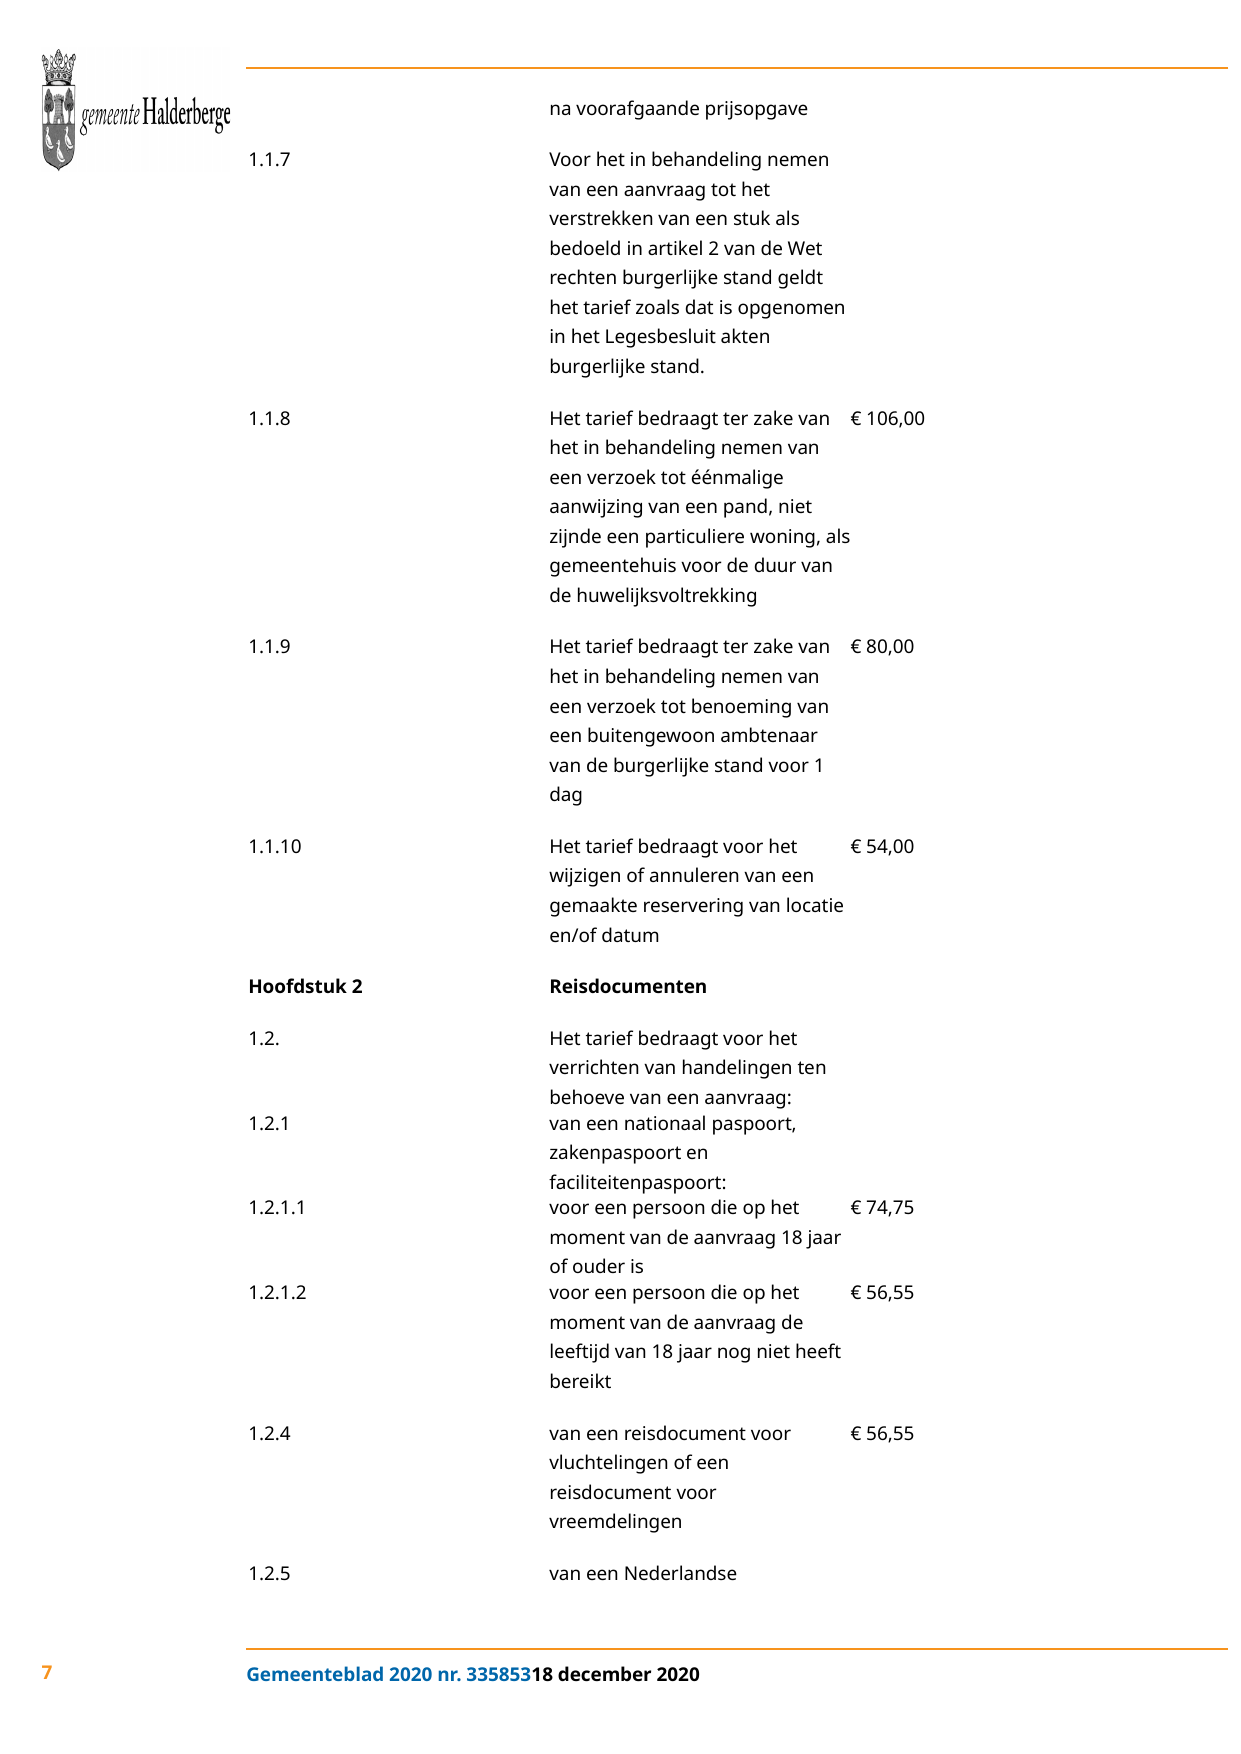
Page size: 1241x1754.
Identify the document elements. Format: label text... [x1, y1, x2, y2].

table_cell Reisdocumenten [549, 973, 850, 999]
table_cell 1.1.9 [248, 634, 549, 807]
table_cell [549, 999, 850, 1025]
table_cell 1.2.1 [248, 1110, 549, 1194]
table_cell [850, 948, 1152, 973]
table_cell [248, 999, 549, 1025]
table_cell [248, 608, 549, 634]
table_cell [549, 379, 850, 405]
table_cell 1.2.4 [248, 1420, 549, 1534]
table_cell Het tarief bedraagt voor het verrichten van handelingen ten behoeve van een aanvraag: [549, 1025, 850, 1110]
table_cell 1.1.7 [248, 146, 549, 379]
table_cell [248, 95, 549, 121]
table_cell 1.1.10 [248, 833, 549, 948]
table_cell [850, 95, 1152, 121]
table_cell [850, 999, 1152, 1025]
table_cell [248, 1534, 549, 1560]
table_cell voor een persoon die op het moment van de aanvraag de leeftijd van 18 jaar nog niet heeft bereikt [549, 1280, 850, 1394]
table_cell [549, 948, 850, 973]
table_cell [850, 808, 1152, 833]
table_cell [248, 379, 549, 405]
table_cell [850, 1534, 1152, 1560]
table_cell [549, 808, 850, 833]
table_cell [549, 121, 850, 146]
table_cell [850, 1025, 1152, 1110]
table_cell Het tarief bedraagt ter zake van het in behandeling nemen van een verzoek tot éénmalige aanwijzing van een pand, niet zijnde een particuliere woning, als gemeentehuis voor de duur van de huwelijksvoltrekking [549, 405, 850, 608]
table_cell [248, 948, 549, 973]
table_cell na voorafgaande prijsopgave [549, 95, 850, 121]
table_cell van een Nederlandse [549, 1560, 850, 1586]
table_cell Hoofdstuk 2 [248, 973, 549, 999]
table_cell 1.2.1.2 [248, 1280, 549, 1394]
table_cell Voor het in behandeling nemen van een aanvraag tot het verstrekken van een stuk als bedoeld in artikel 2 van de Wet rechten burgerlijke stand geldt het tarief zoals dat is opgenomen in het Legesbesluit akten burgerlijke stand. [549, 146, 850, 379]
table_cell [248, 121, 549, 146]
table_cell [850, 379, 1152, 405]
table_cell Het tarief bedraagt ter zake van het in behandeling nemen van een verzoek tot benoeming van een buitengewoon ambtenaar van de burgerlijke stand voor 1 dag [549, 634, 850, 807]
table_cell € 56,55 [850, 1280, 1152, 1394]
table_cell € 54,00 [850, 833, 1152, 948]
table_cell [850, 1394, 1152, 1420]
table_cell van een nationaal paspoort, zakenpaspoort en faciliteitenpaspoort: [549, 1110, 850, 1194]
table_cell [549, 1534, 850, 1560]
table_cell € 106,00 [850, 405, 1152, 608]
table_cell [850, 146, 1152, 379]
table_cell [850, 1560, 1152, 1586]
table_cell 1.2.5 [248, 1560, 549, 1586]
table_cell € 74,75 [850, 1195, 1152, 1279]
table_cell € 56,55 [850, 1420, 1152, 1534]
table_cell [850, 608, 1152, 634]
table_cell voor een persoon die op het moment van de aanvraag 18 jaar of ouder is [549, 1195, 850, 1279]
picture [41, 47, 231, 172]
table_cell [549, 1394, 850, 1420]
table_cell [850, 973, 1152, 999]
table_cell [850, 121, 1152, 146]
table_cell [248, 1394, 549, 1420]
table_cell [248, 808, 549, 833]
table_cell 1.1.8 [248, 405, 549, 608]
table_cell € 80,00 [850, 634, 1152, 807]
table_cell van een reisdocument voor vluchtelingen of een reisdocument voor vreemdelingen [549, 1420, 850, 1534]
table_cell [850, 1110, 1152, 1194]
table_cell 1.2. [248, 1025, 549, 1110]
table_cell Het tarief bedraagt voor het wijzigen of annuleren van een gemaakte reservering van locatie en/of datum [549, 833, 850, 948]
table_cell 1.2.1.1 [248, 1195, 549, 1279]
table_cell [549, 608, 850, 634]
